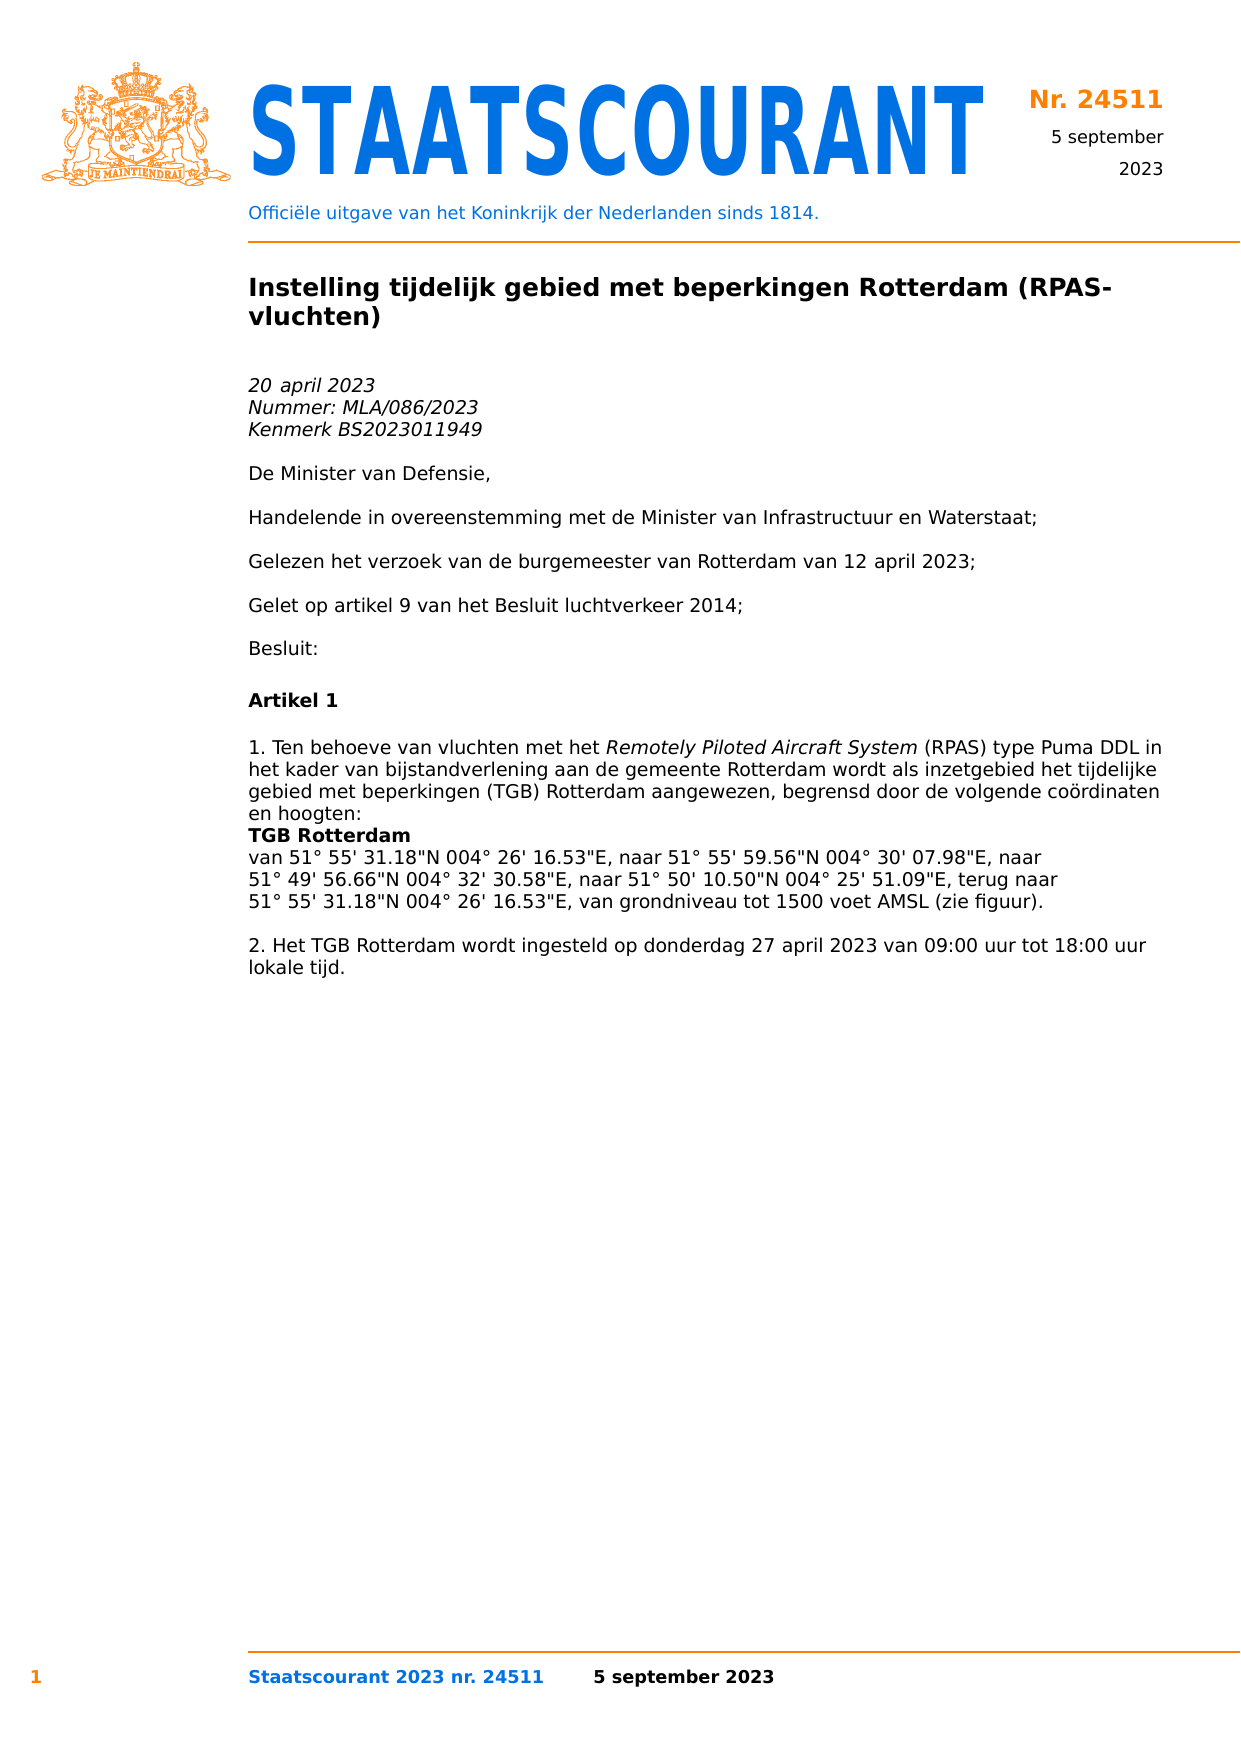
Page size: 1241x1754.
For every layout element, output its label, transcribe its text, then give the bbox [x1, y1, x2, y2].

text TGB Rotterdam [248, 825, 1163, 847]
table_cell 5 september [998, 121, 1240, 153]
text 1. Ten behoeve van vluchten met het Remotely Piloted Aircraft System (RPAS) type Puma DDL in het kader van bijstandverlening aan de gemeente Rotterdam wordt als inzetgebied het tijdelijke gebied met beperkingen (TGB) Rotterdam aangewezen, begrensd door de volgende coördinaten en hoogten: [248, 737, 1163, 825]
subtitle Artikel 1 [248, 690, 1163, 712]
text 2. Het TGB Rotterdam wordt ingesteld op donderdag 27 april 2023 van 09:00 uur tot 18:00 uur lokale tijd. [248, 935, 1163, 979]
table_cell Officiële uitgave van het Koninkrijk der Nederlanden sinds 1814. [248, 203, 1240, 241]
text Gelet op artikel 9 van het Besluit luchtverkeer 2014; [248, 594, 1163, 616]
text Besluit: [248, 638, 1163, 660]
table_header Nr. 24511 [998, 62, 1240, 121]
text van 51° 55' 31.18"N 004° 26' 16.53"E, naar 51° 55' 59.56"N 004° 30' 07.98"E, naar 51° 49' 56.66"N 004° 32' 30.58"E, naar 51° 50' 10.50"N 004° 25' 51.09"E, terug naar 51° 55' 31.18"N 004° 26' 16.53"E, van grondniveau tot 1500 voet AMSL (zie figuur). [248, 847, 1163, 913]
table_header STAATSCOURANT [248, 62, 998, 203]
text Kenmerk BS2023011949 [248, 419, 1163, 441]
text Nummer: MLA/086/2023 [248, 397, 1163, 419]
text Handelende in overeenstemming met de Minister van Infrastructuur en Waterstaat; [248, 507, 1163, 529]
subtitle Instelling tijdelijk gebied met beperkingen Rotterdam (RPAS-vluchten) [248, 273, 1163, 331]
table_header [25, 62, 248, 241]
picture [41, 62, 231, 186]
text 20 april 2023 [248, 375, 1163, 397]
table_cell 2023 [998, 153, 1240, 203]
text De Minister van Defensie, [248, 463, 1163, 485]
text Gelezen het verzoek van de burgemeester van Rotterdam van 12 april 2023; [248, 551, 1163, 573]
